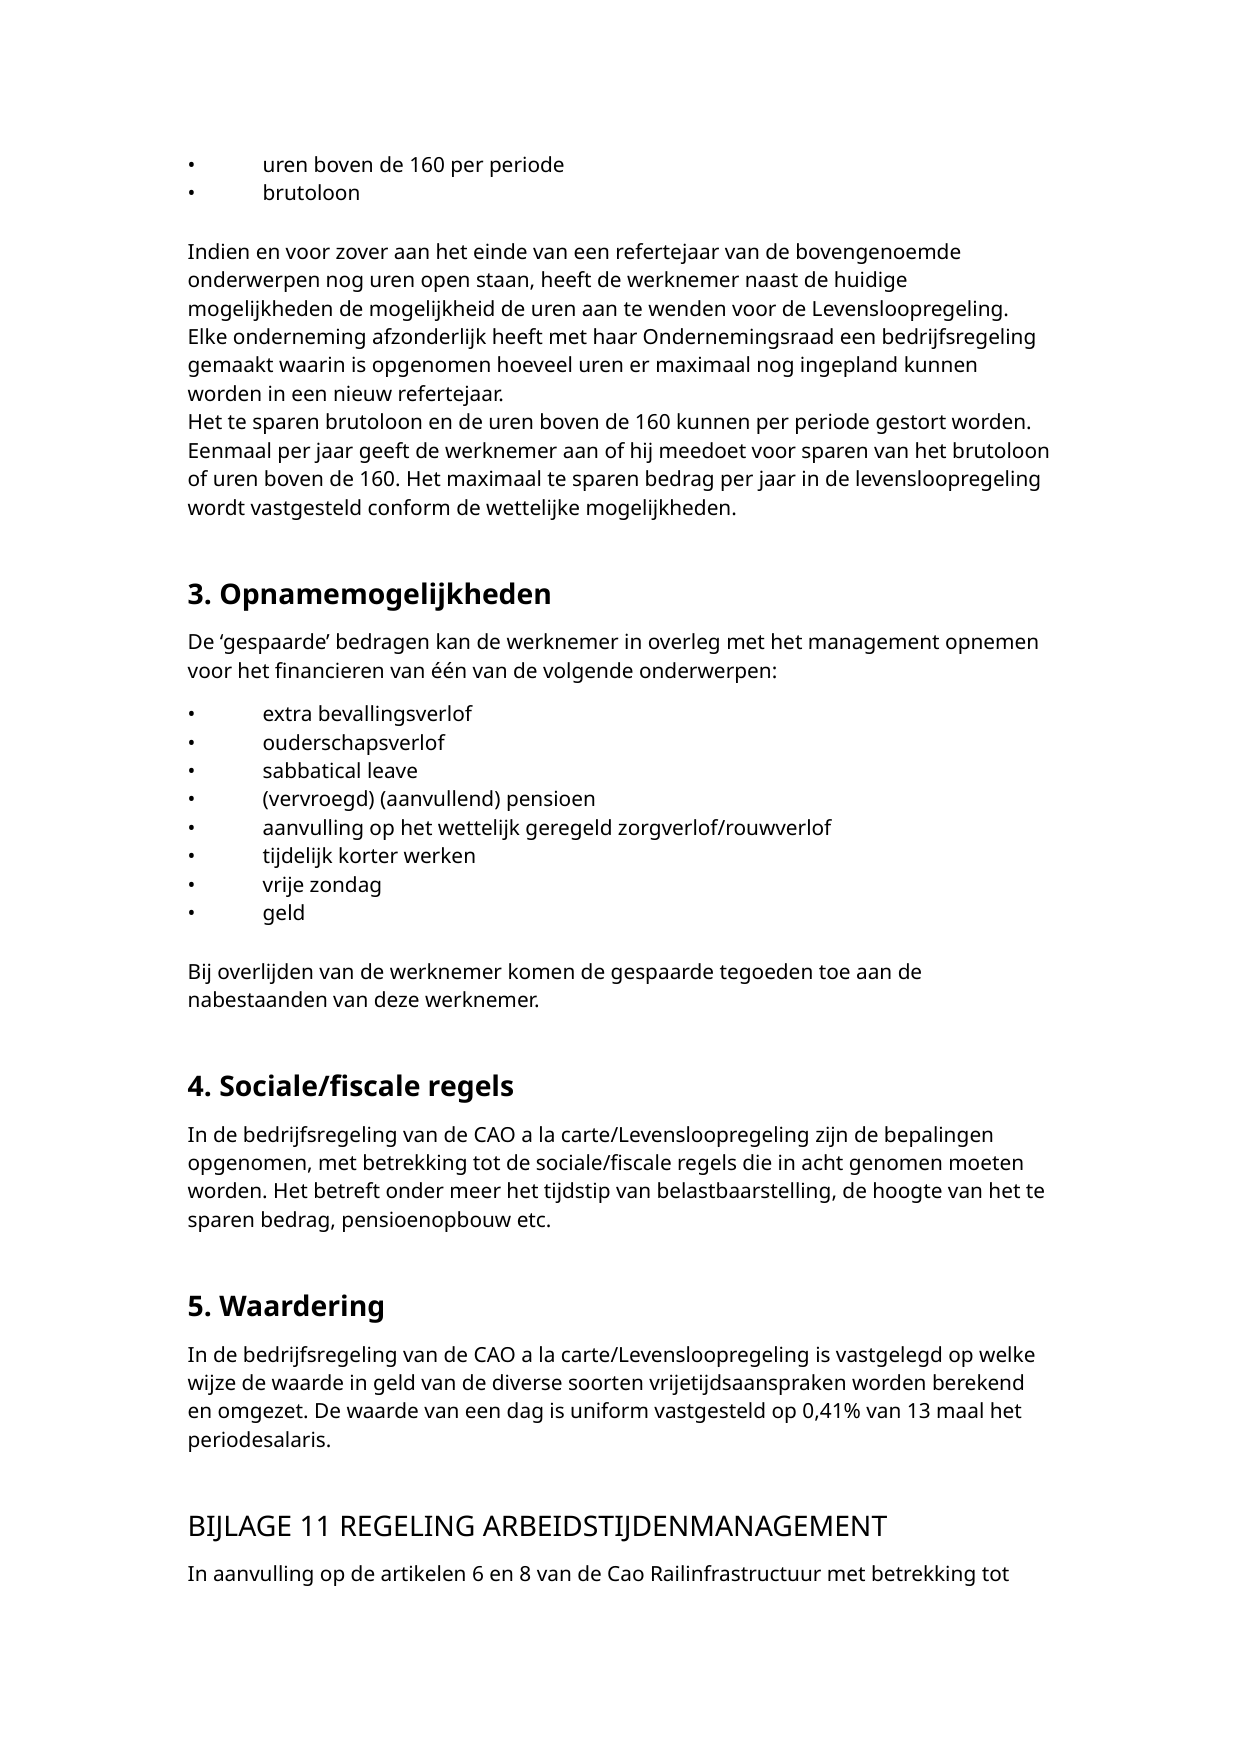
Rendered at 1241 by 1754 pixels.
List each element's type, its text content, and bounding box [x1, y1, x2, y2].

list (vervroegd) (aanvullend) pensioen [187, 784, 1053, 813]
text Het te sparen brutoloon en de uren boven de 160 kunnen per periode gestort worden. Eenmaal per jaar geeft de werknemer aan of hij meedoet voor sparen van het brutoloon of uren boven de 160. Het maximaal te sparen bedrag per jaar in de levensloopregeling wordt vastgesteld conform de wettelijke mogelijkheden. [187, 407, 1053, 521]
list ouderschapsverlof [187, 728, 1053, 756]
text In de bedrijfsregeling van de CAO a la carte/Levensloopregeling zijn de bepalingen opgenomen, met betrekking tot de sociale/fiscale regels die in acht genomen moeten worden. Het betreft onder meer het tijdstip van belastbaarstelling, de hoogte van het te sparen bedrag, pensioenopbouw etc. [187, 1120, 1053, 1233]
list tijdelijk korter werken [187, 841, 1053, 870]
text In de bedrijfsregeling van de CAO a la carte/Levensloopregeling is vastgelegd op welke wijze de waarde in geld van de diverse soorten vrijetijdsaanspraken worden berekend en omgezet. De waarde van een dag is uniform vastgesteld op 0,41% van 13 maal het periodesalaris. [187, 1340, 1053, 1453]
subtitle 3. Opnamemogelijkheden [187, 574, 1053, 612]
list uren boven de 160 per periode [187, 150, 1053, 178]
list brutoloon [187, 178, 1053, 207]
list sabbatical leave [187, 756, 1053, 784]
list extra bevallingsverlof [187, 699, 1053, 728]
list geld [187, 898, 1053, 927]
subtitle BIJLAGE 11 REGELING ARBEIDSTIJDENMANAGEMENT [187, 1506, 1053, 1544]
text De ‘gespaarde’ bedragen kan de werknemer in overleg met het management opnemen voor het financieren van één van de volgende onderwerpen: [187, 627, 1053, 684]
list vrije zondag [187, 870, 1053, 898]
subtitle 5. Waardering [187, 1286, 1053, 1325]
list aanvulling op het wettelijk geregeld zorgverlof/rouwverlof [187, 813, 1053, 841]
text In aanvulling op de artikelen 6 en 8 van de Cao Railinfrastructuur met betrekking tot [187, 1559, 1053, 1588]
subtitle 4. Sociale/fiscale regels [187, 1066, 1053, 1105]
text Indien en voor zover aan het einde van een refertejaar van de bovengenoemde onderwerpen nog uren open staan, heeft de werknemer naast de huidige mogelijkheden de mogelijkheid de uren aan te wenden voor de Levensloopregeling. Elke onderneming afzonderlijk heeft met haar Ondernemingsraad een bedrijfsregeling gemaakt waarin is opgenomen hoeveel uren er maximaal nog ingepland kunnen worden in een nieuw refertejaar. [187, 237, 1053, 407]
text Bij overlijden van de werknemer komen de gespaarde tegoeden toe aan de nabestaanden van deze werknemer. [187, 957, 1053, 1014]
